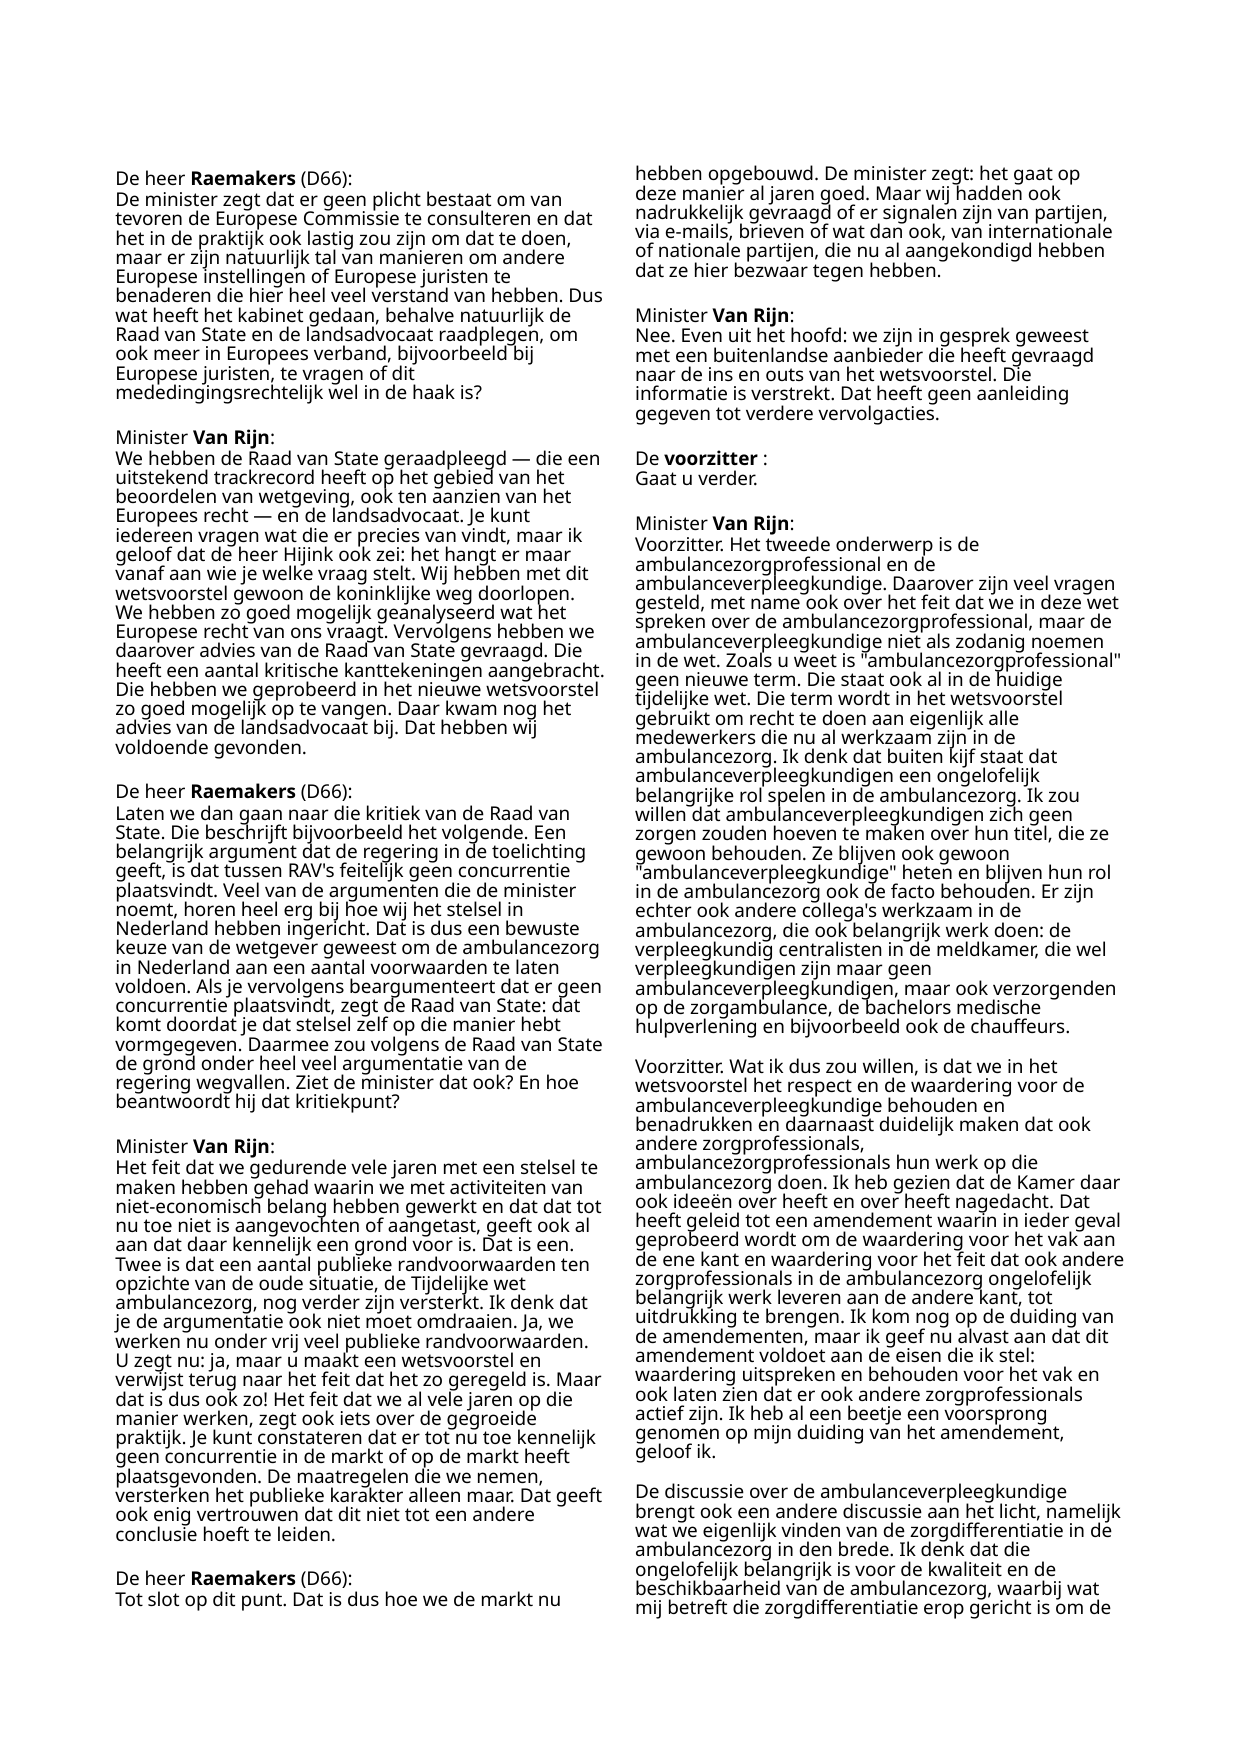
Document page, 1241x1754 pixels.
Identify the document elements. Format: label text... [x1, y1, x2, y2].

text Tot slot op dit punt. Dat is dus hoe we de markt nu [115, 1591, 605, 1611]
text Minister Van Rijn: [115, 424, 605, 449]
text Het feit dat we gedurende vele jaren met een stelsel te maken hebben gehad waarin we met activiteiten van niet-economisch belang hebben gewerkt en dat dat tot nu toe niet is aangevochten of aangetast, geeft ook al aan dat daar kennelijk een grond voor is. Dat is een. Twee is dat een aantal publieke randvoorwaarden ten opzichte van de oude situatie, de Tijdelijke wet ambulancezorg, nog verder zijn versterkt. Ik denk dat je de argumentatie ook niet moet omdraaien. Ja, we werken nu onder vrij veel publieke randvoorwaarden. U zegt nu: ja, maar u maakt een wetsvoorstel en verwijst terug naar het feit dat het zo geregeld is. Maar dat is dus ook zo! Het feit dat we al vele jaren op die manier werken, zegt ook iets over de gegroeide praktijk. Je kunt constateren dat er tot nu toe kennelijk geen concurrentie in de markt of op de markt heeft plaatsgevonden. De maatregelen die we nemen, versterken het publieke karakter alleen maar. Dat geeft ook enig vertrouwen dat dit niet tot een andere conclusie hoeft te leiden. [115, 1159, 605, 1545]
text Minister Van Rijn: [635, 511, 1125, 536]
text Voorzitter. Wat ik dus zou willen, is dat we in het wetsvoorstel het respect en de waardering voor de ambulanceverpleegkundige behouden en benadrukken en daarnaast duidelijk maken dat ook andere zorgprofessionals, ambulancezorgprofessionals hun werk op die ambulancezorg doen. Ik heb gezien dat de Kamer daar ook ideeën over heeft en over heeft nagedacht. Dat heeft geleid tot een amendement waarin in ieder geval geprobeerd wordt om de waardering voor het vak aan de ene kant en waardering voor het feit dat ook andere zorgprofessionals in de ambulancezorg ongelofelijk belangrijk werk leveren aan de andere kant, tot uitdrukking te brengen. Ik kom nog op de duiding van de amendementen, maar ik geef nu alvast aan dat dit amendement voldoet aan de eisen die ik stel: waardering uitspreken en behouden voor het vak en ook laten zien dat er ook andere zorgprofessionals actief zijn. Ik heb al een beetje een voorsprong genomen op mijn duiding van het amendement, geloof ik. [635, 1058, 1125, 1463]
text De minister zegt dat er geen plicht bestaat om van tevoren de Europese Commissie te consulteren en dat het in de praktijk ook lastig zou zijn om dat te doen, maar er zijn natuurlijk tal van manieren om andere Europese instellingen of Europese juristen te benaderen die hier heel veel verstand van hebben. Dus wat heeft het kabinet gedaan, behalve natuurlijk de Raad van State en de landsadvocaat raadplegen, om ook meer in Europees verband, bijvoorbeeld bij Europese juristen, te vragen of dit mededingingsrechtelijk wel in de haak is? [115, 191, 605, 403]
text Minister Van Rijn: [635, 302, 1125, 327]
text De discussie over de ambulanceverpleegkundige brengt ook een andere discussie aan het licht, namelijk wat we eigenlijk vinden van de zorgdifferentiatie in de ambulancezorg in den brede. Ik denk dat die ongelofelijk belangrijk is voor de kwaliteit en de beschikbaarheid van de ambulancezorg, waarbij wat mij betreft die zorgdifferentiatie erop gericht is om de [635, 1483, 1125, 1618]
text hebben opgebouwd. De minister zegt: het gaat op deze manier al jaren goed. Maar wij hadden ook nadrukkelijk gevraagd of er signalen zijn van partijen, via e-mails, brieven of wat dan ook, van internationale of nationale partijen, die nu al aangekondigd hebben dat ze hier bezwaar tegen hebben. [635, 165, 1125, 281]
text De heer Raemakers (D66): [115, 1566, 605, 1591]
text We hebben de Raad van State geraadpleegd — die een uitstekend trackrecord heeft op het gebied van het beoordelen van wetgeving, ook ten aanzien van het Europees recht — en de landsadvocaat. Je kunt iedereen vragen wat die er precies van vindt, maar ik geloof dat de heer Hijink ook zei: het hangt er maar vanaf aan wie je welke vraag stelt. Wij hebben met dit wetsvoorstel gewoon de koninklijke weg doorlopen. We hebben zo goed mogelijk geanalyseerd wat het Europese recht van ons vraagt. Vervolgens hebben we daarover advies van de Raad van State gevraagd. Die heeft een aantal kritische kanttekeningen aangebracht. Die hebben we geprobeerd in het nieuwe wetsvoorstel zo goed mogelijk op te vangen. Daar kwam nog het advies van de landsadvocaat bij. Dat hebben wij voldoende gevonden. [115, 449, 605, 758]
text Voorzitter. Het tweede onderwerp is de ambulancezorgprofessional en de ambulanceverpleegkundige. Daarover zijn veel vragen gesteld, met name ook over het feit dat we in deze wet spreken over de ambulancezorgprofessional, maar de ambulanceverpleegkundige niet als zodanig noemen in de wet. Zoals u weet is "ambulancezorgprofessional" geen nieuwe term. Die staat ook al in de huidige tijdelijke wet. Die term wordt in het wetsvoorstel gebruikt om recht te doen aan eigenlijk alle medewerkers die nu al werkzaam zijn in de ambulancezorg. Ik denk dat buiten kijf staat dat ambulanceverpleegkundigen een ongelofelijk belangrijke rol spelen in de ambulancezorg. Ik zou willen dat ambulanceverpleegkundigen zich geen zorgen zouden hoeven te maken over hun titel, die ze gewoon behouden. Ze blijven ook gewoon "ambulanceverpleegkundige" heten en blijven hun rol in de ambulancezorg ook de facto behouden. Er zijn echter ook andere collega's werkzaam in de ambulancezorg, die ook belangrijk werk doen: de verpleegkundig centralisten in de meldkamer, die wel verpleegkundigen zijn maar geen ambulanceverpleegkundigen, maar ook verzorgenden op de zorgambulance, de bachelors medische hulpverlening en bijvoorbeeld ook de chauffeurs. [635, 536, 1125, 1037]
text Minister Van Rijn: [115, 1134, 605, 1159]
text De voorzitter : [635, 445, 1125, 470]
text De heer Raemakers (D66): [115, 779, 605, 804]
text Nee. Even uit het hoofd: we zijn in gesprek geweest met een buitenlandse aanbieder die heeft gevraagd naar de ins en outs van het wetsvoorstel. Die informatie is verstrekt. Dat heeft geen aanleiding gegeven tot verdere vervolgacties. [635, 327, 1125, 424]
text De heer Raemakers (D66): [115, 165, 605, 191]
text Gaat u verder. [635, 470, 1125, 490]
text Laten we dan gaan naar die kritiek van de Raad van State. Die beschrijft bijvoorbeeld het volgende. Een belangrijk argument dat de regering in de toelichting geeft, is dat tussen RAV's feitelijk geen concurrentie plaatsvindt. Veel van de argumenten die de minister noemt, horen heel erg bij hoe wij het stelsel in Nederland hebben ingericht. Dat is dus een bewuste keuze van de wetgever geweest om de ambulancezorg in Nederland aan een aantal voorwaarden te laten voldoen. Als je vervolgens beargumenteert dat er geen concurrentie plaatsvindt, zegt de Raad van State: dat komt doordat je dat stelsel zelf op die manier hebt vormgegeven. Daarmee zou volgens de Raad van State de grond onder heel veel argumentatie van de regering wegvallen. Ziet de minister dat ook? En hoe beantwoordt hij dat kritiekpunt? [115, 804, 605, 1113]
